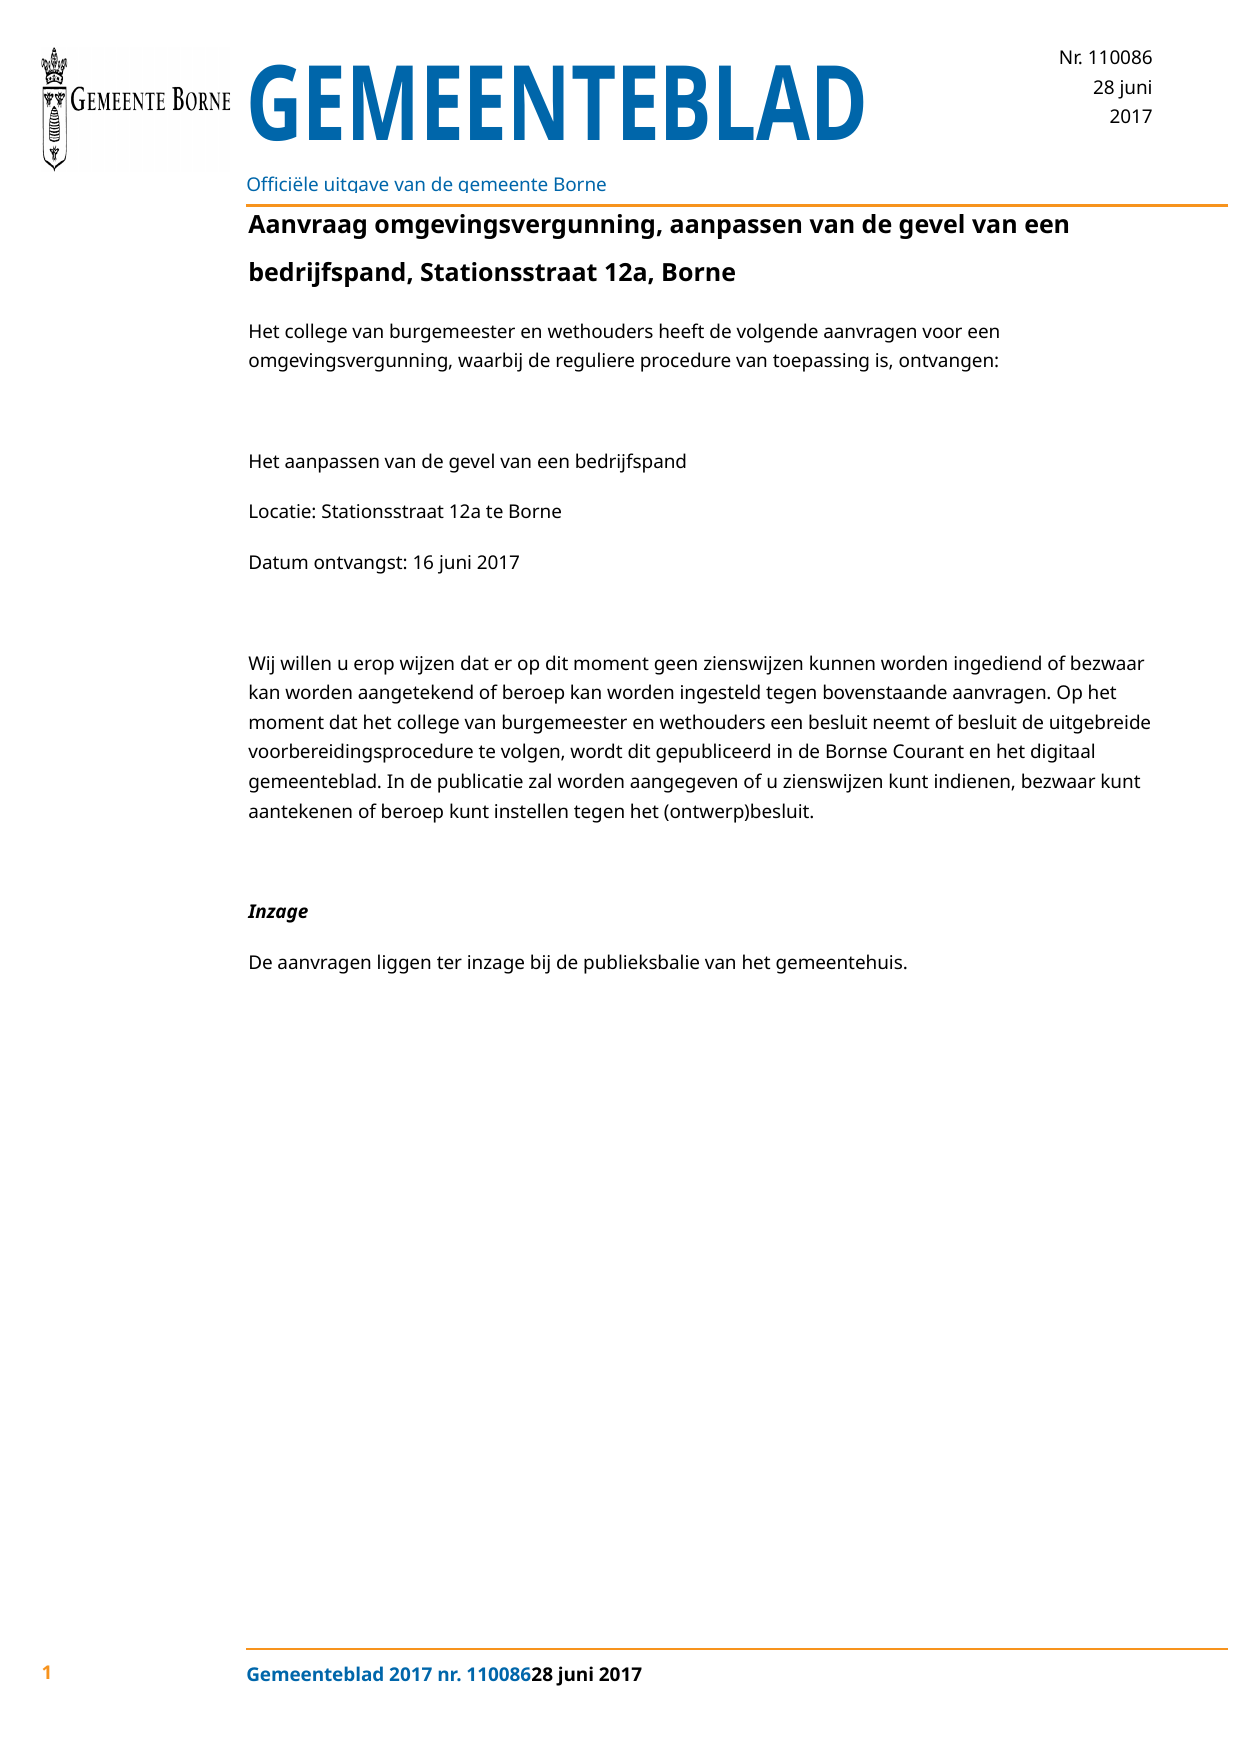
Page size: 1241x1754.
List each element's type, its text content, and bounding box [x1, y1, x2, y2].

text Het college van burgemeester en wethouders heeft de volgende aanvragen voor een omgevingsvergunning, waarbij de reguliere procedure van toepassing is, ontvangen: [248, 318, 1152, 373]
text Aanvraag omgevingsvergunning, aanpassen van de gevel van een bedrijfspand, Stationsstraat 12a, Borne [248, 207, 1152, 288]
text Datum ontvangst: 16 juni 2017 [248, 549, 1152, 575]
text Locatie: Stationsstraat 12a te Borne [248, 499, 1152, 524]
text De aanvragen liggen ter inzage bij de publieksbalie van het gemeentehuis. [248, 949, 1152, 975]
text Het aanpassen van de gevel van een bedrijfspand [248, 448, 1152, 474]
picture [41, 47, 231, 172]
text Inzage [248, 899, 1152, 924]
text Wij willen u erop wijzen dat er op dit moment geen zienswijzen kunnen worden ingediend of bezwaar kan worden aangetekend of beroep kan worden ingesteld tegen bovenstaande aanvragen. Op het moment dat het college van burgemeester en wethouders een besluit neemt of besluit de uitgebreide voorbereidingsprocedure te volgen, wordt dit gepubliceerd in de Bornse Courant en het digitaal gemeenteblad. In de publicatie zal worden aangegeven of u zienswijzen kunt indienen, bezwaar kunt aantekenen of beroep kunt instellen tegen het (ontwerp)besluit. [248, 650, 1152, 824]
